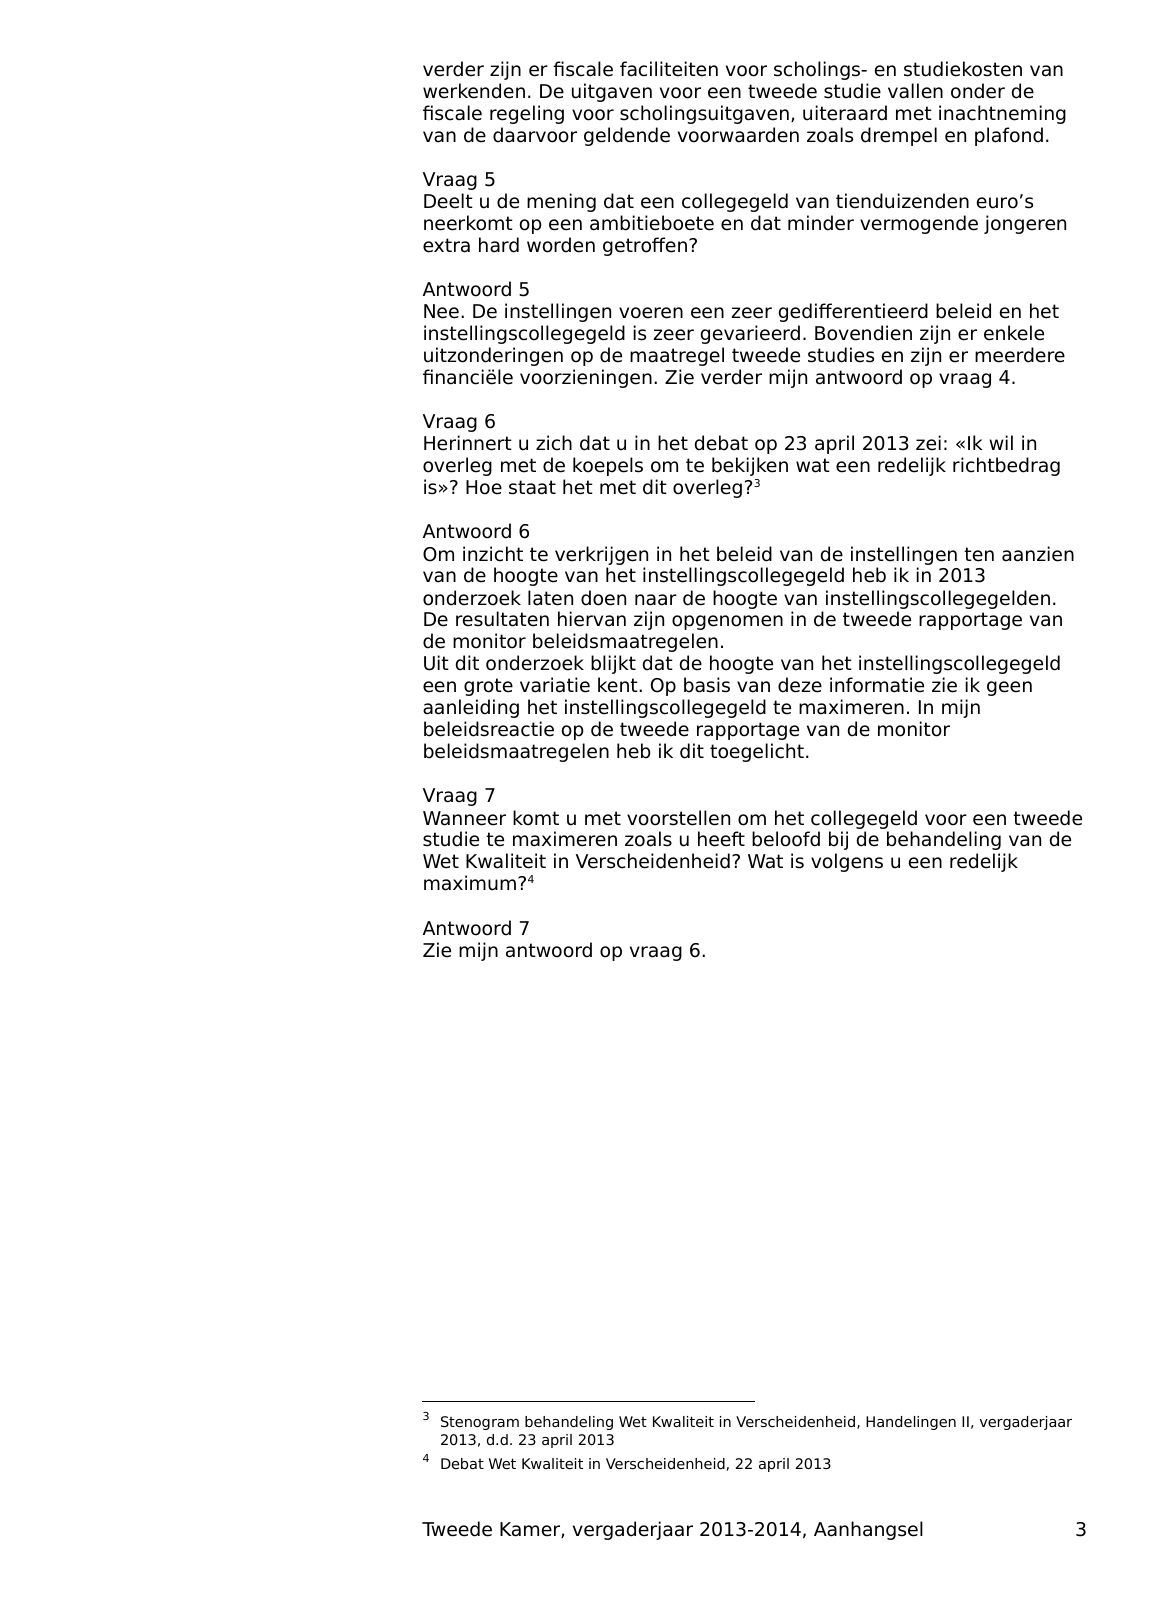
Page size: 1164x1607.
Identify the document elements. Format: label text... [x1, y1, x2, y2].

text Wanneer komt u met voorstellen om het collegegeld voor een tweede studie te maximeren zoals u heeft beloofd bij de behandeling van de Wet Kwaliteit in Verscheidenheid? Wat is volgens u een redelijk maximum? [422, 807, 1087, 895]
text Uit dit onderzoek blijkt dat de hoogte van het instellingscollegegeld een grote variatie kent. Op basis van deze informatie zie ik geen aanleiding het instellingscollegegeld te maximeren. In mijn beleidsreactie op de tweede rapportage van de monitor beleidsmaatregelen heb ik dit toegelicht. [422, 653, 1087, 763]
text Deelt u de mening dat een collegegeld van tienduizenden euro’s neerkomt op een ambitieboete en dat minder vermogende jongeren extra hard worden getroffen? [422, 191, 1087, 257]
text Herinnert u zich dat u in het debat op 23 april 2013 zei: «Ik wil in overleg met de koepels om te bekijken wat een redelijk richtbedrag is»? Hoe staat het met dit overleg? [422, 433, 1087, 499]
text Zie mijn antwoord op vraag 6. [422, 939, 1087, 961]
text Vraag 6 [422, 411, 1087, 433]
text Stenogram behandeling Wet Kwaliteit in Verscheidenheid, Handelingen II, vergaderjaar 2013, d.d. 23 april 2013 [422, 1410, 1087, 1449]
text Om inzicht te verkrijgen in het beleid van de instellingen ten aanzien van de hoogte van het instellingscollegegeld heb ik in 2013 onderzoek laten doen naar de hoogte van instellingscollegegelden. De resultaten hiervan zijn opgenomen in de tweede rapportage van de monitor beleidsmaatregelen. [422, 543, 1087, 653]
text Debat Wet Kwaliteit in Verscheidenheid, 22 april 2013 [422, 1452, 1087, 1474]
text Vraag 5 [422, 169, 1087, 191]
text Antwoord 5 [422, 279, 1087, 301]
text Vraag 7 [422, 785, 1087, 807]
text Nee. De instellingen voeren een zeer gedifferentieerd beleid en het instellingscollegegeld is zeer gevarieerd. Bovendien zijn er enkele uitzonderingen op de maatregel tweede studies en zijn er meerdere financiële voorzieningen. Zie verder mijn antwoord op vraag 4. [422, 301, 1087, 389]
text verder zijn er fiscale faciliteiten voor scholings- en studiekosten van werkenden. De uitgaven voor een tweede studie vallen onder de fiscale regeling voor scholingsuitgaven, uiteraard met inachtneming van de daarvoor geldende voorwaarden zoals drempel en plafond. [422, 59, 1087, 147]
text Antwoord 6 [422, 521, 1087, 543]
text Antwoord 7 [422, 917, 1087, 939]
